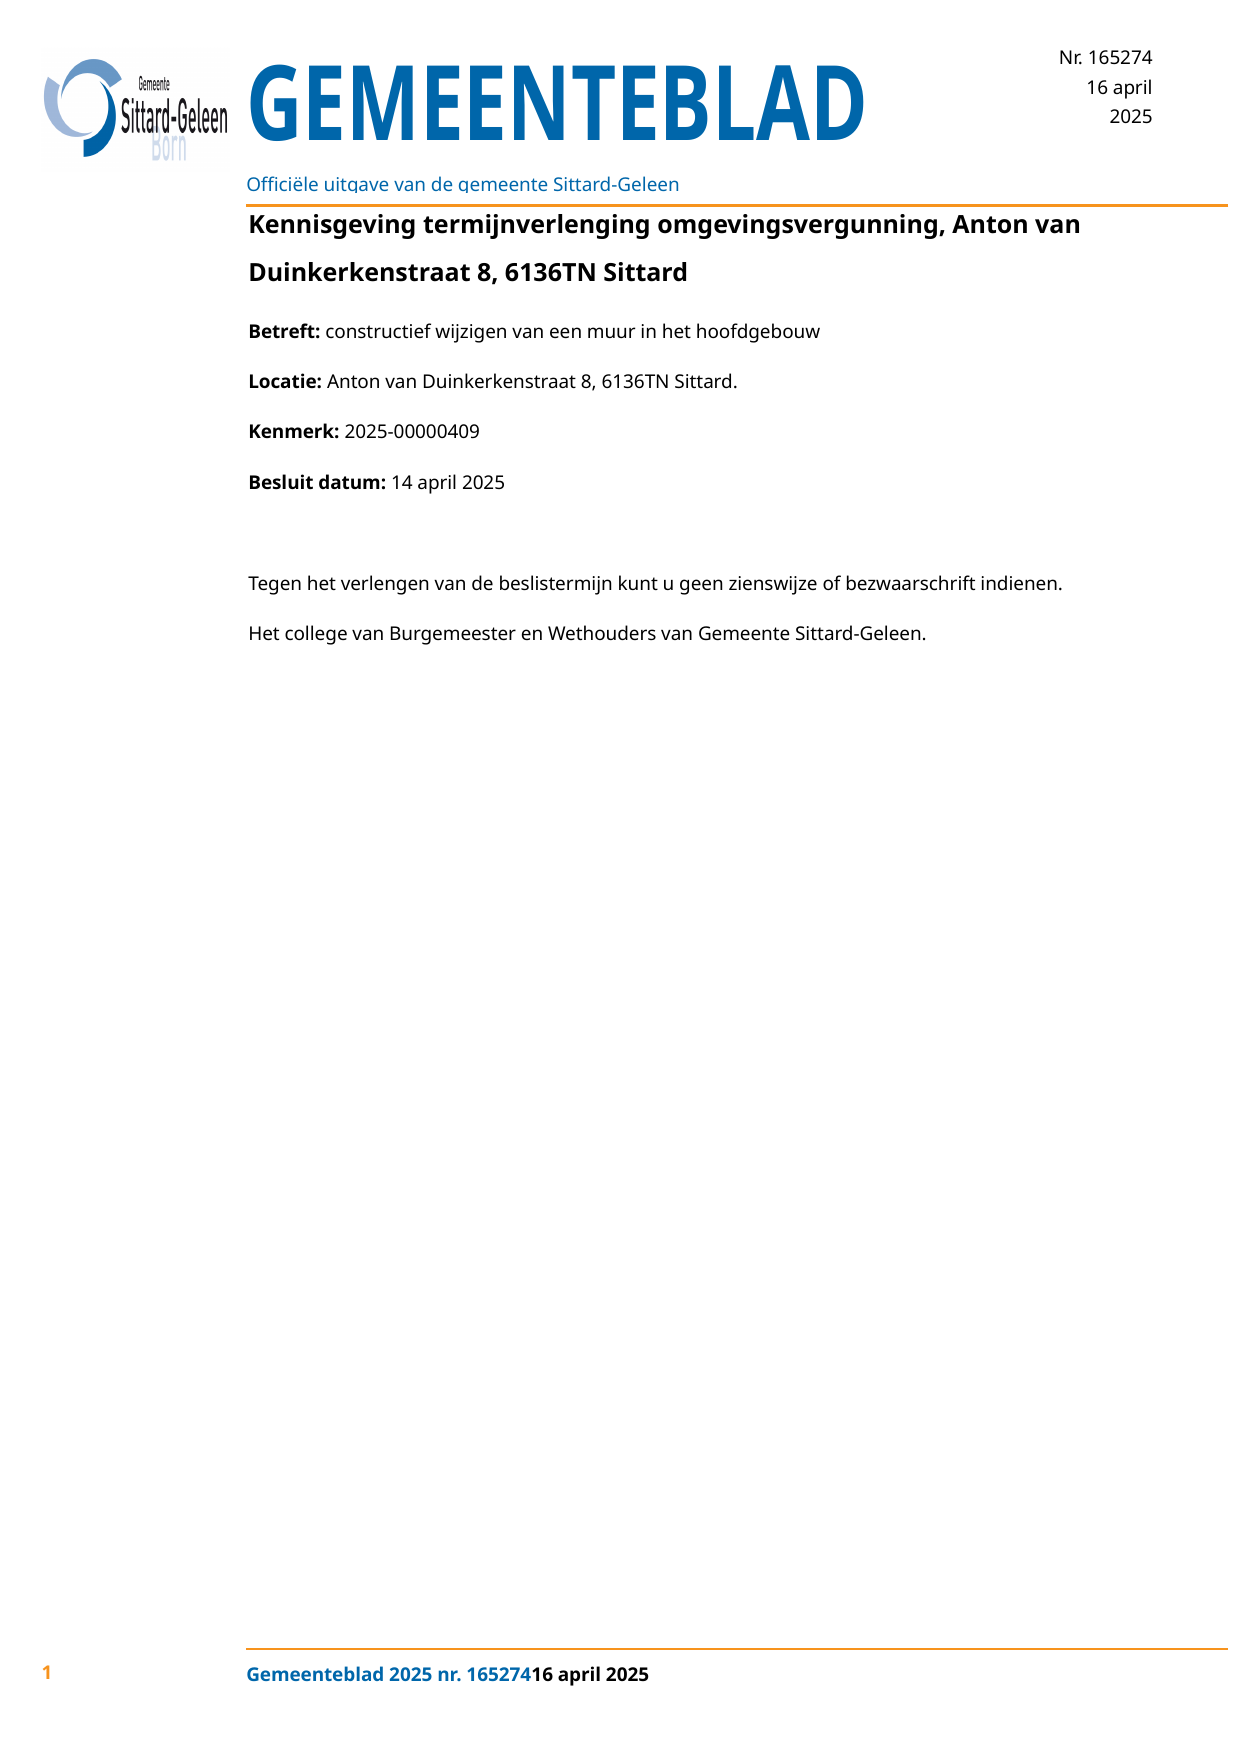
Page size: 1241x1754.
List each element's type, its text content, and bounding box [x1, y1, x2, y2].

text Kenmerk: 2025-00000409 [248, 419, 1152, 444]
picture [41, 47, 231, 172]
text Besluit datum: 14 april 2025 [248, 469, 1152, 495]
text Het college van Burgemeester en Wethouders van Gemeente Sittard-Geleen. [248, 620, 1152, 646]
text Tegen het verlengen van de beslistermijn kunt u geen zienswijze of bezwaarschrift indienen. [248, 570, 1152, 596]
text Kennisgeving termijnverlenging omgevingsvergunning, Anton van Duinkerkenstraat 8, 6136TN Sittard [248, 207, 1152, 288]
text Locatie: Anton van Duinkerkenstraat 8, 6136TN Sittard. [248, 368, 1152, 394]
text Betreft: constructief wijzigen van een muur in het hoofdgebouw [248, 318, 1152, 344]
